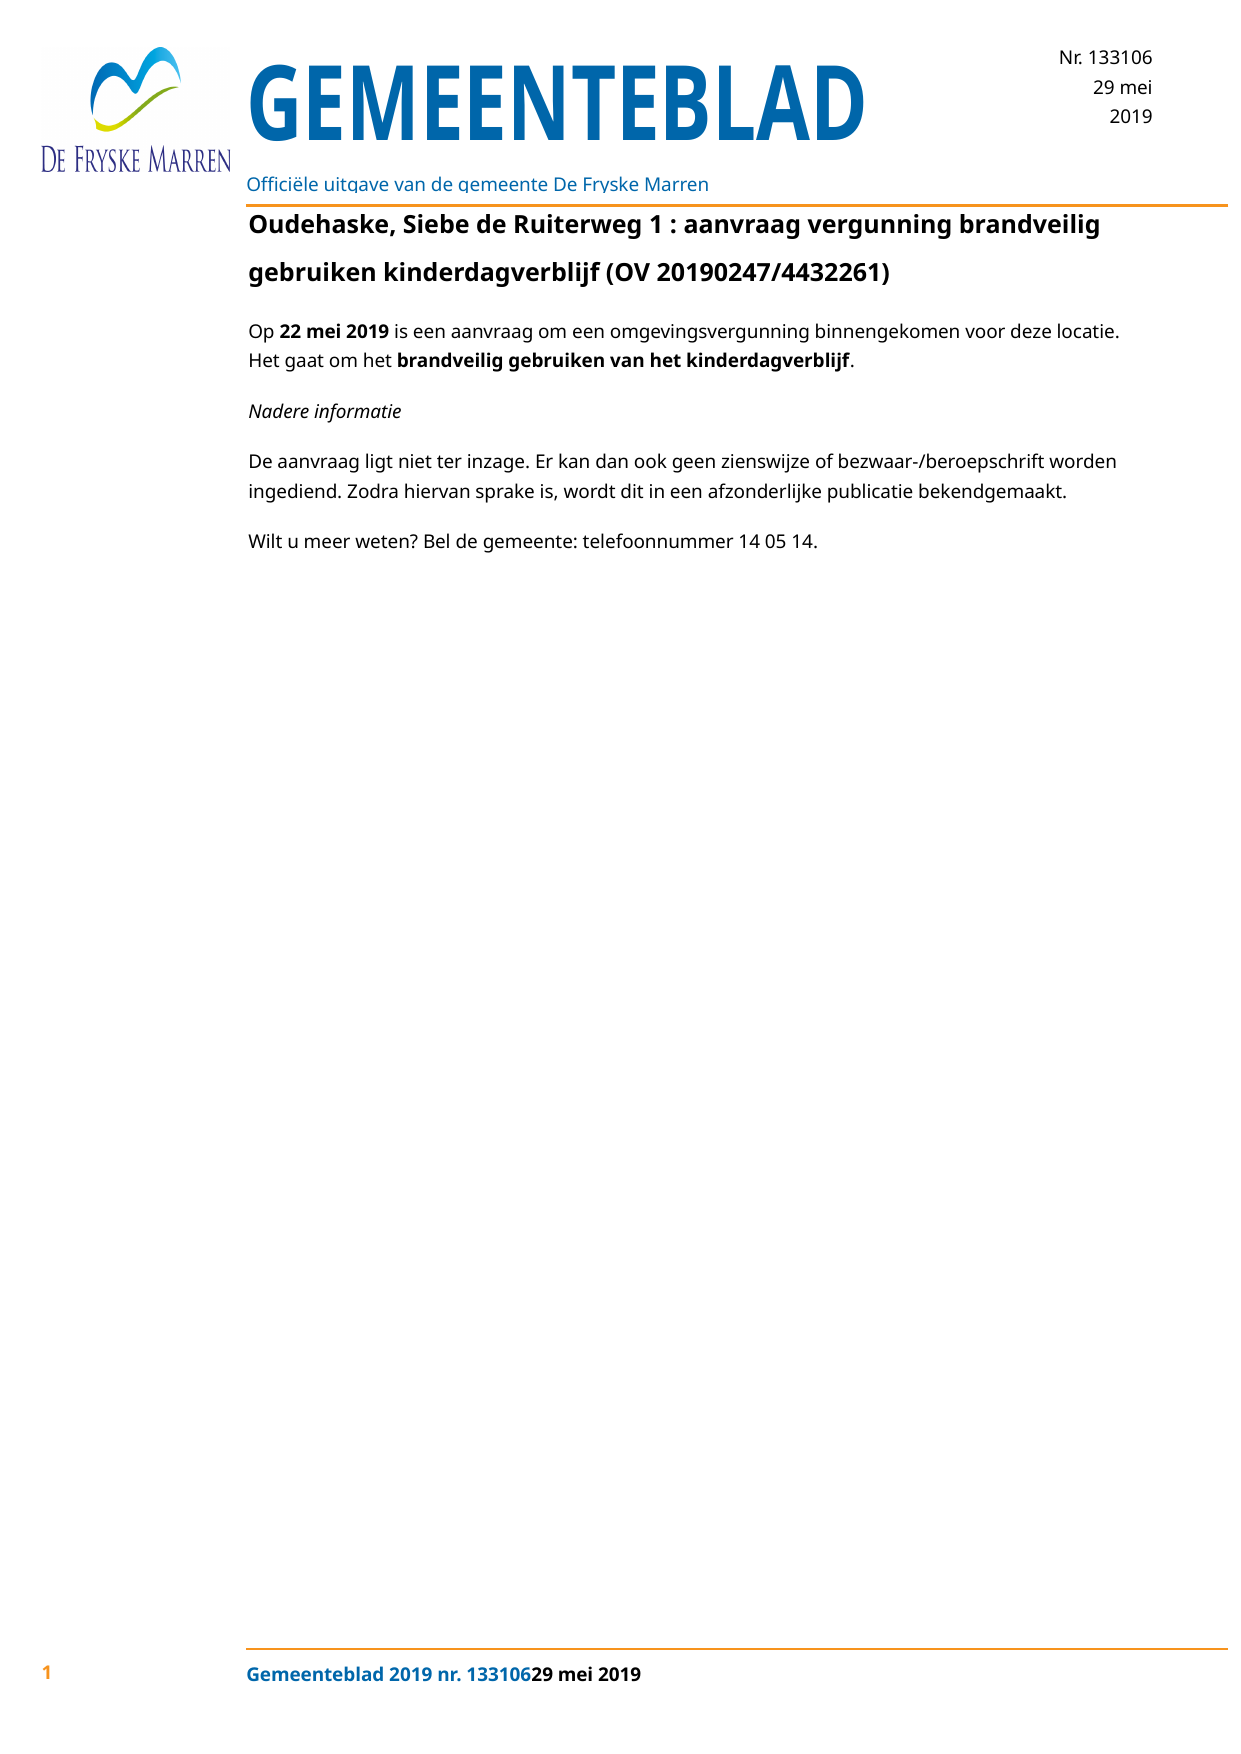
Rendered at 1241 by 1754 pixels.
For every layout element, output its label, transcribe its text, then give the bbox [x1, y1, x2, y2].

text Wilt u meer weten? Bel de gemeente: telefoonnummer 14 05 14. [248, 528, 1152, 554]
picture [41, 47, 231, 172]
text Oudehaske, Siebe de Ruiterweg 1 : aanvraag vergunning brandveilig gebruiken kinderdagverblijf (OV 20190247/4432261) [248, 207, 1152, 288]
text De aanvraag ligt niet ter inzage. Er kan dan ook geen zienswijze of bezwaar-/beroepschrift worden ingediend. Zodra hiervan sprake is, wordt dit in een afzonderlijke publicatie bekendgemaakt. [248, 448, 1152, 504]
text Op 22 mei 2019 is een aanvraag om een omgevingsvergunning binnengekomen voor deze locatie. Het gaat om het brandveilig gebruiken van het kinderdagverblijf. [248, 318, 1152, 373]
text Nadere informatie [248, 398, 1152, 424]
